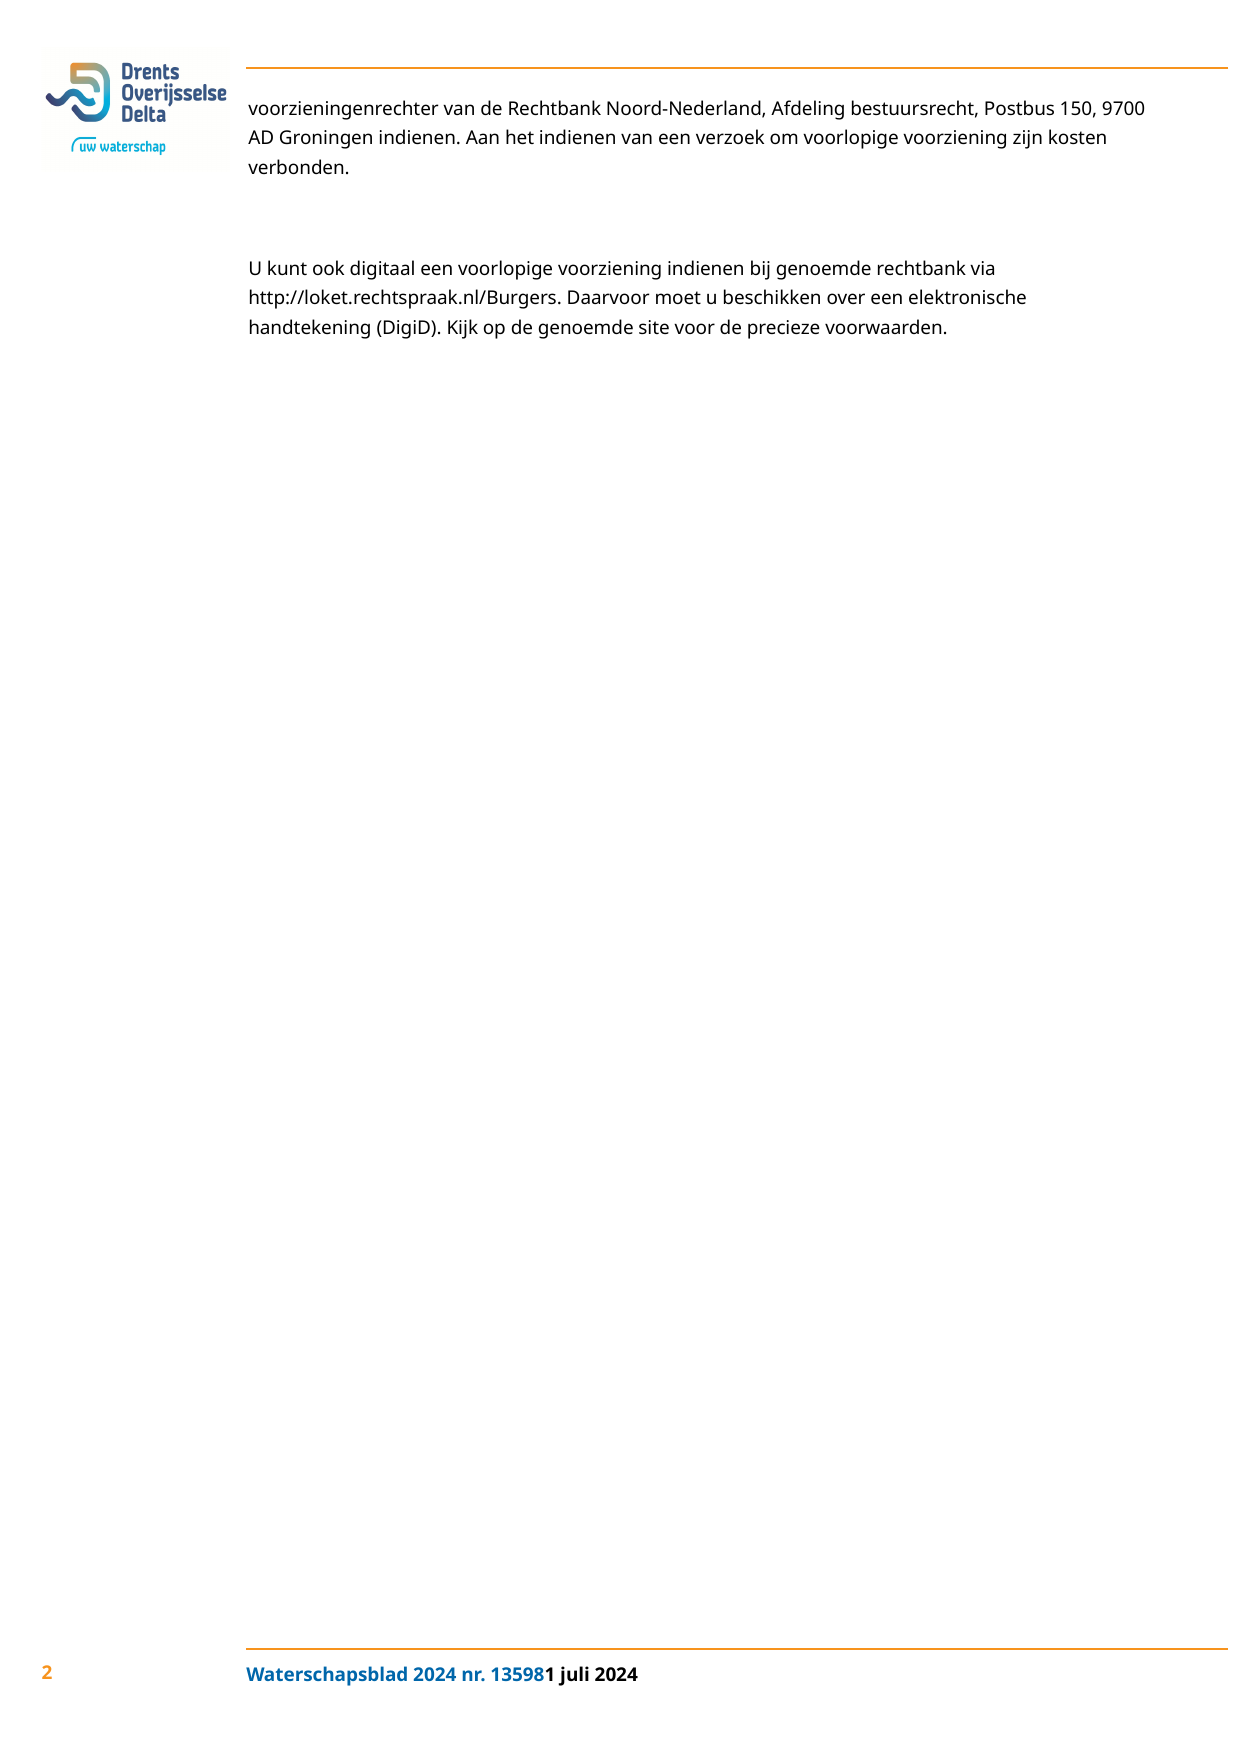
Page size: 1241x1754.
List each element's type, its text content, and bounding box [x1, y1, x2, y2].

text voorzieningenrechter van de Rechtbank Noord-Nederland, Afdeling bestuursrecht, Postbus 150, 9700 AD Groningen indienen. Aan het indienen van een verzoek om voorlopige voorziening zijn kosten verbonden. [248, 95, 1152, 180]
text U kunt ook digitaal een voorlopige voorziening indienen bij genoemde rechtbank via http://loket.rechtspraak.nl/Burgers. Daarvoor moet u beschikken over een elektronische handtekening (DigiD). Kijk op de genoemde site voor de precieze voorwaarden. [248, 255, 1152, 340]
picture [41, 47, 231, 172]
